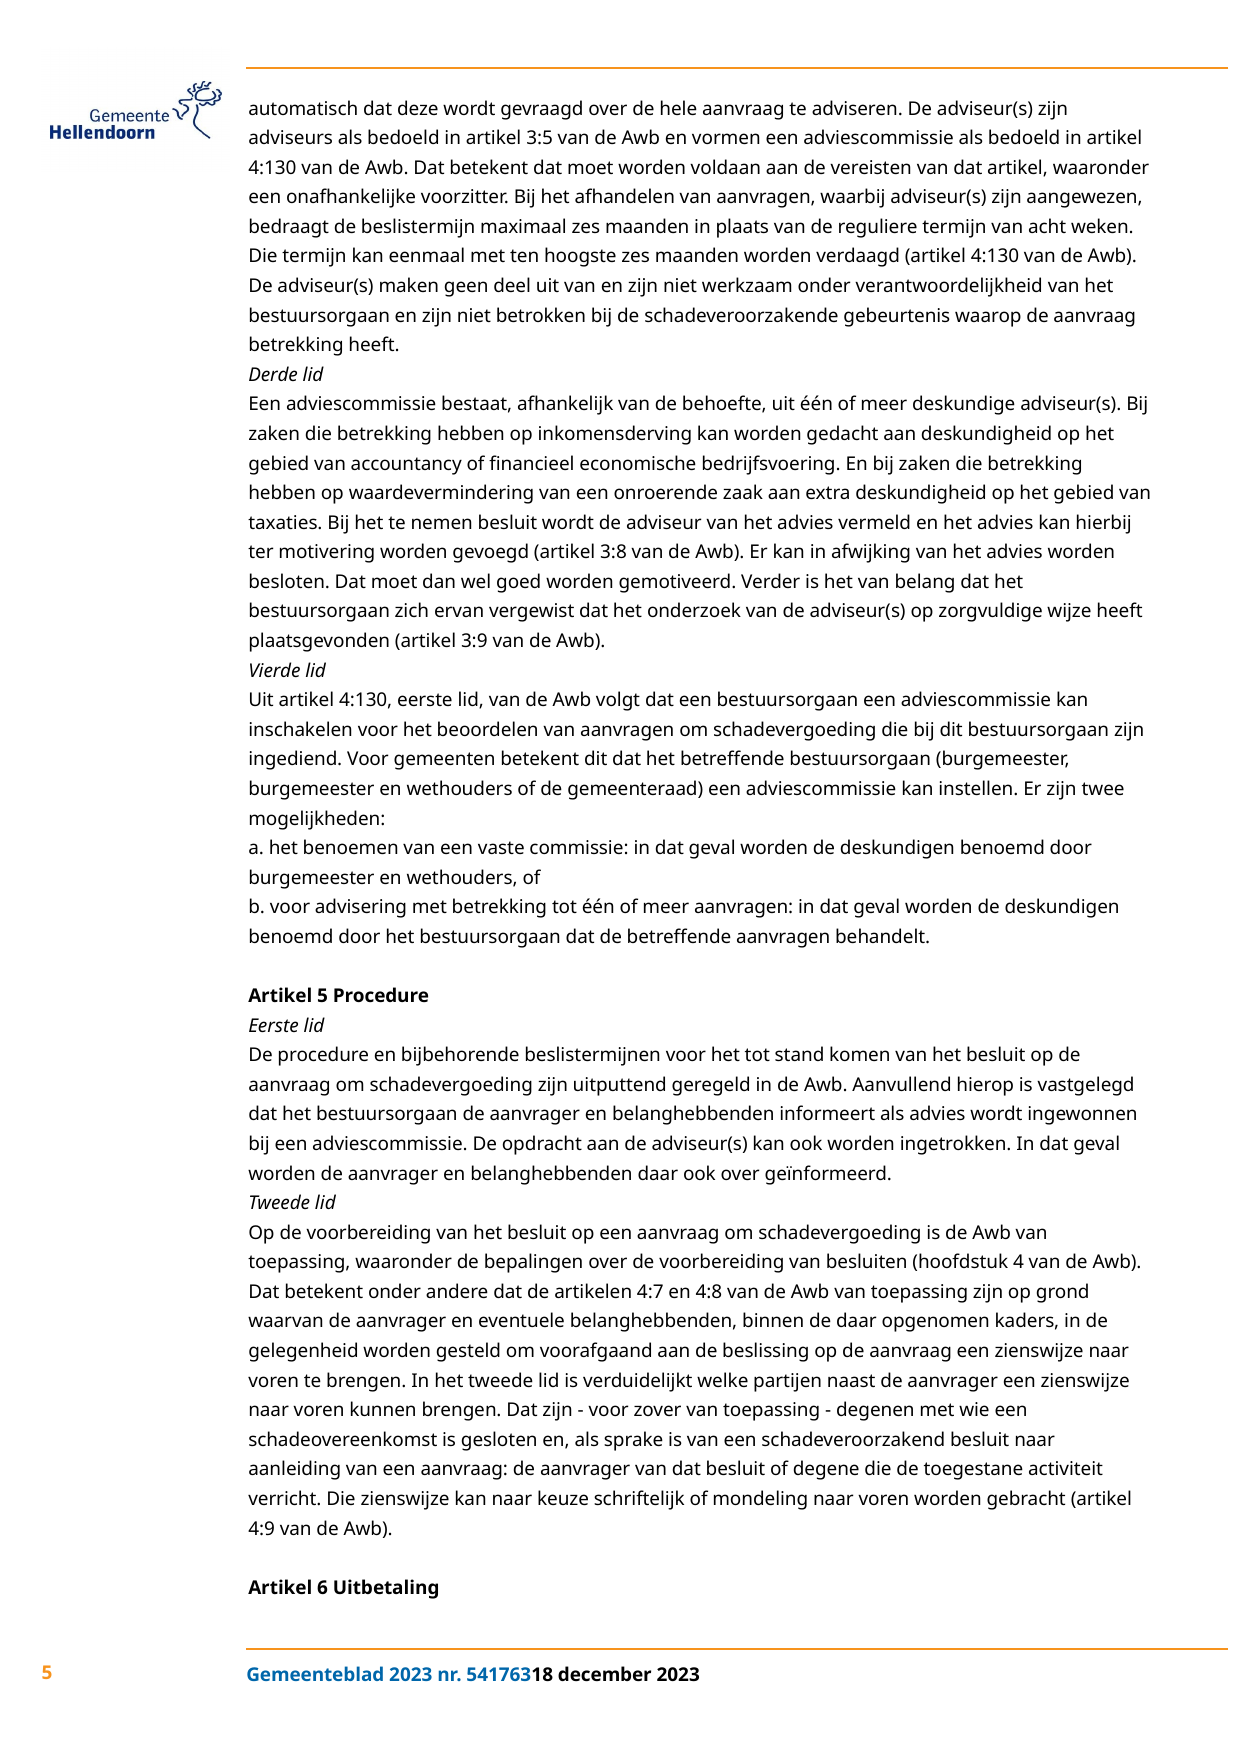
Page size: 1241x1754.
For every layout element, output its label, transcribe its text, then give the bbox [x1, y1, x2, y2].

text Uit artikel 4:130, eerste lid, van de Awb volgt dat een bestuursorgaan een adviescommissie kan inschakelen voor het beoordelen van aanvragen om schadevergoeding die bij dit bestuursorgaan zijn ingediend. Voor gemeenten betekent dit dat het betreffende bestuursorgaan (burgemeester, burgemeester en wethouders of de gemeenteraad) een adviescommissie kan instellen. Er zijn twee mogelijkheden: [248, 686, 1152, 831]
text Eerste lid [248, 1012, 1152, 1038]
text a. het benoemen van een vaste commissie: in dat geval worden de deskundigen benoemd door burgemeester en wethouders, of [248, 834, 1152, 890]
text Vierde lid [248, 657, 1152, 683]
text De procedure en bijbehorende beslistermijnen voor het tot stand komen van het besluit op de aanvraag om schadevergoeding zijn uitputtend geregeld in de Awb. Aanvullend hierop is vastgelegd dat het bestuursorgaan de aanvrager en belanghebbenden informeert als advies wordt ingewonnen bij een adviescommissie. De opdracht aan de adviseur(s) kan ook worden ingetrokken. In dat geval worden de aanvrager en belanghebbenden daar ook over geïnformeerd. [248, 1041, 1152, 1186]
text b. voor advisering met betrekking tot één of meer aanvragen: in dat geval worden de deskundigen benoemd door het bestuursorgaan dat de betreffende aanvragen behandelt. [248, 893, 1152, 949]
text Artikel 6 Uitbetaling [248, 1574, 1152, 1600]
text automatisch dat deze wordt gevraagd over de hele aanvraag te adviseren. De adviseur(s) zijn adviseurs als bedoeld in artikel 3:5 van de Awb en vormen een adviescommissie als bedoeld in artikel 4:130 van de Awb. Dat betekent dat moet worden voldaan aan de vereisten van dat artikel, waaronder een onafhankelijke voorzitter. Bij het afhandelen van aanvragen, waarbij adviseur(s) zijn aangewezen, bedraagt de beslistermijn maximaal zes maanden in plaats van de reguliere termijn van acht weken. Die termijn kan eenmaal met ten hoogste zes maanden worden verdaagd (artikel 4:130 van de Awb). De adviseur(s) maken geen deel uit van en zijn niet werkzaam onder verantwoordelijkheid van het bestuursorgaan en zijn niet betrokken bij de schadeveroorzakende gebeurtenis waarop de aanvraag betrekking heeft. [248, 95, 1152, 357]
text Artikel 5 Procedure [248, 982, 1152, 1008]
text Een adviescommissie bestaat, afhankelijk van de behoefte, uit één of meer deskundige adviseur(s). Bij zaken die betrekking hebben op inkomensderving kan worden gedacht aan deskundigheid op het gebied van accountancy of financieel economische bedrijfsvoering. En bij zaken die betrekking hebben op waardevermindering van een onroerende zaak aan extra deskundigheid op het gebied van taxaties. Bij het te nemen besluit wordt de adviseur van het advies vermeld en het advies kan hierbij ter motivering worden gevoegd (artikel 3:8 van de Awb). Er kan in afwijking van het advies worden besloten. Dat moet dan wel goed worden gemotiveerd. Verder is het van belang dat het bestuursorgaan zich ervan vergewist dat het onderzoek van de adviseur(s) op zorgvuldige wijze heeft plaatsgevonden (artikel 3:9 van de Awb). [248, 391, 1152, 653]
picture [41, 47, 231, 172]
text Op de voorbereiding van het besluit op een aanvraag om schadevergoeding is de Awb van toepassing, waaronder de bepalingen over de voorbereiding van besluiten (hoofdstuk 4 van de Awb). Dat betekent onder andere dat de artikelen 4:7 en 4:8 van de Awb van toepassing zijn op grond waarvan de aanvrager en eventuele belanghebbenden, binnen de daar opgenomen kaders, in de gelegenheid worden gesteld om voorafgaand aan de beslissing op de aanvraag een zienswijze naar voren te brengen. In het tweede lid is verduidelijkt welke partijen naast de aanvrager een zienswijze naar voren kunnen brengen. Dat zijn - voor zover van toepassing - degenen met wie een schadeovereenkomst is gesloten en, als sprake is van een schadeveroorzakend besluit naar aanleiding van een aanvraag: de aanvrager van dat besluit of degene die de toegestane activiteit verricht. Die zienswijze kan naar keuze schriftelijk of mondeling naar voren worden gebracht (artikel 4:9 van de Awb). [248, 1219, 1152, 1541]
text Tweede lid [248, 1189, 1152, 1215]
text Derde lid [248, 361, 1152, 387]
